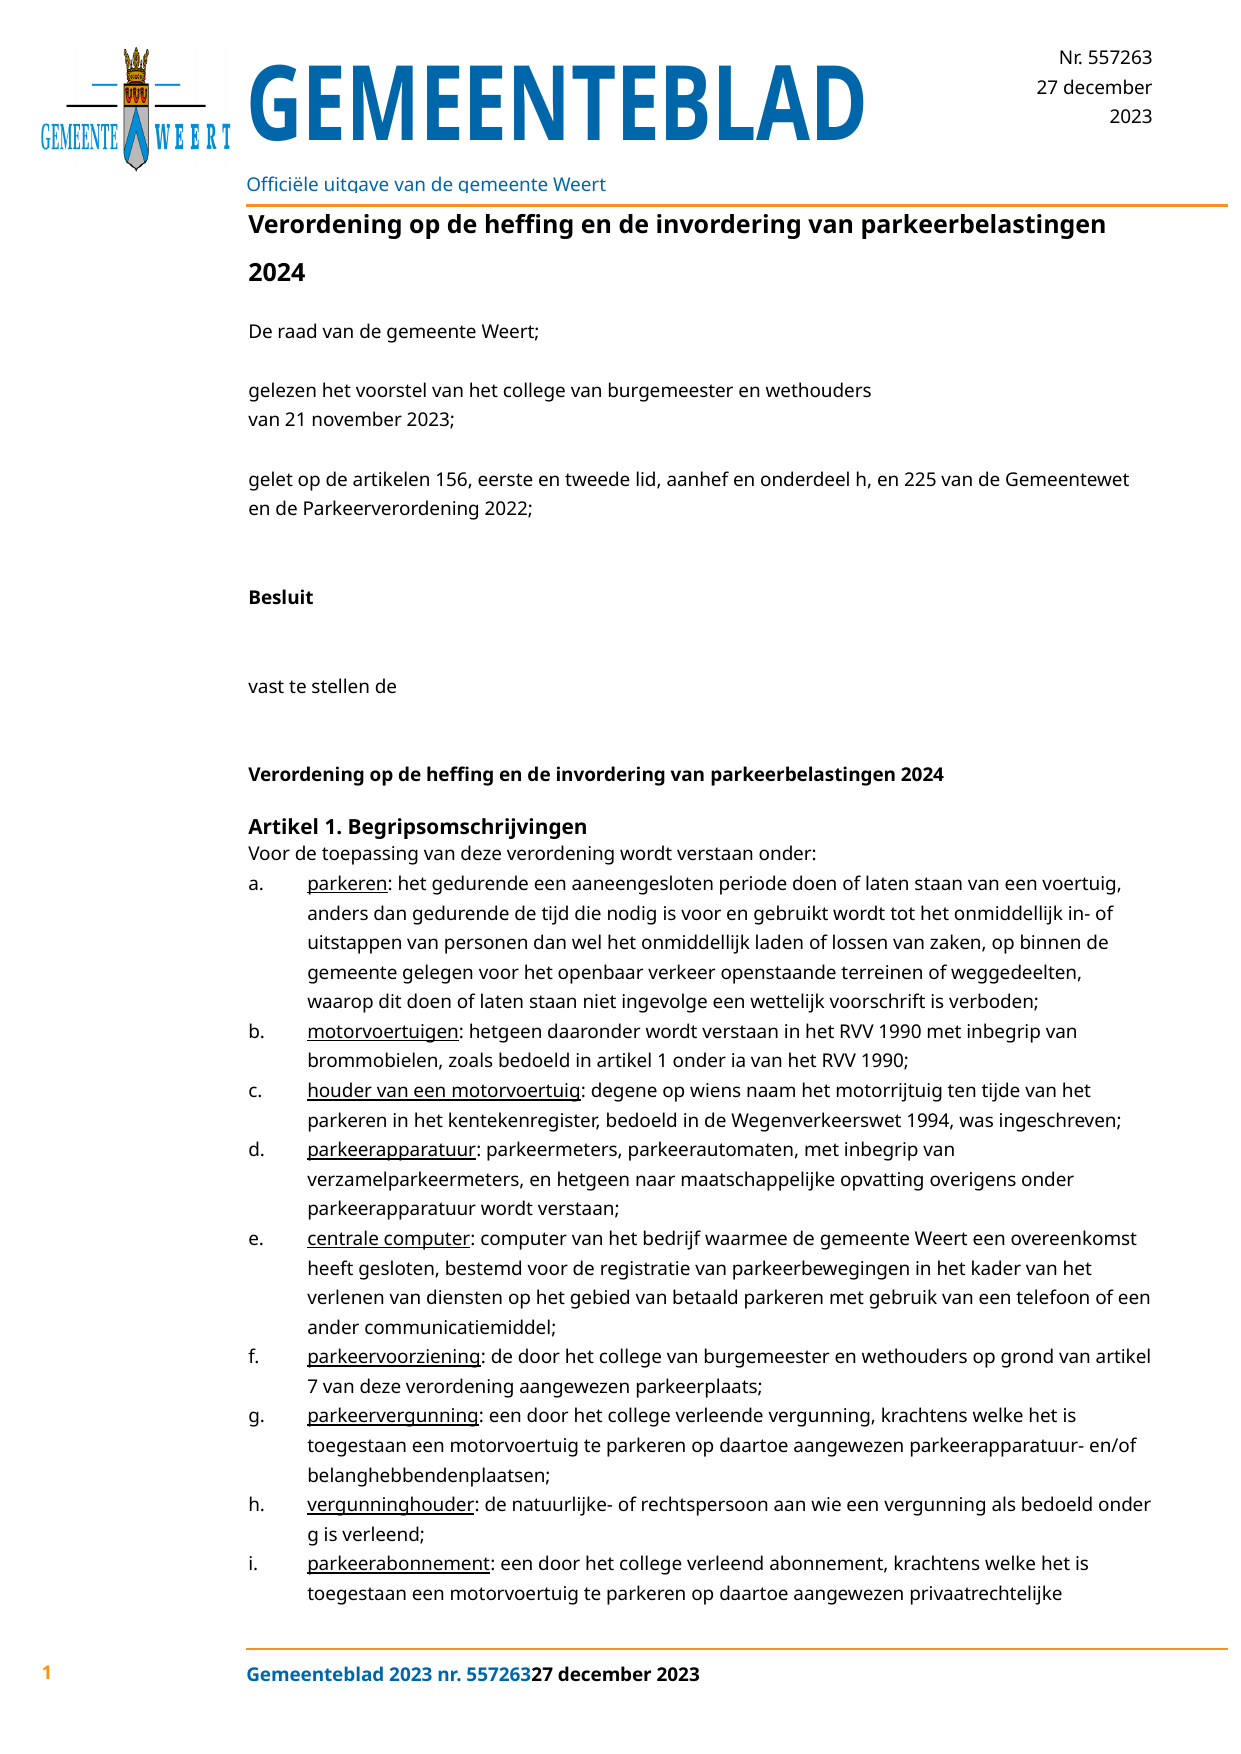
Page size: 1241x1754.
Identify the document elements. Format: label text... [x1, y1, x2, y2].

list parkeervoorziening: de door het college van burgemeester en wethouders op grond van artikel 7 van deze verordening aangewezen parkeerplaats; [248, 1343, 1152, 1399]
text gelet op de artikelen 156, eerste en tweede lid, aanhef en onderdeel h, en 225 van de Gemeentewet en de Parkeerverordening 2022; [248, 466, 1152, 521]
list parkeerapparatuur: parkeermeters, parkeerautomaten, met inbegrip van verzamelparkeermeters, en hetgeen naar maatschappelijke opvatting overigens onder parkeerapparatuur wordt verstaan; [248, 1136, 1152, 1221]
list parkeren: het gedurende een aaneengesloten periode doen of laten staan van een voertuig, anders dan gedurende de tijd die nodig is voor en gebruikt wordt tot het onmiddellijk in- of uitstappen van personen dan wel het onmiddellijk laden of lossen van zaken, op binnen de gemeente gelegen voor het openbaar verkeer openstaande terreinen of weggedeelten, waarop dit doen of laten staan niet ingevolge een wettelijk voorschrift is verboden; [248, 870, 1152, 1014]
list motorvoertuigen: hetgeen daaronder wordt verstaan in het RVV 1990 met inbegrip van brommobielen, zoals bedoeld in artikel 1 onder ia van het RVV 1990; [248, 1018, 1152, 1073]
list vergunninghouder: de natuurlijke- of rechtspersoon aan wie een vergunning als bedoeld onder g is verleend; [248, 1491, 1152, 1547]
picture [41, 47, 231, 172]
text Besluit [248, 584, 1152, 610]
list centrale computer: computer van het bedrijf waarmee de gemeente Weert een overeenkomst heeft gesloten, bestemd voor de registratie van parkeerbewegingen in het kader van het verlenen van diensten op het gebied van betaald parkeren met gebruik van een telefoon of een ander communicatiemiddel; [248, 1225, 1152, 1339]
text vast te stellen de [248, 673, 1152, 699]
text Verordening op de heffing en de invordering van parkeerbelastingen 2024 [248, 207, 1152, 288]
text van 21 november 2023; [248, 407, 1152, 432]
text Voor de toepassing van deze verordening wordt verstaan onder: [248, 841, 1152, 866]
list houder van een motorvoertuig: degene op wiens naam het motorrijtuig ten tijde van het parkeren in het kentekenregister, bedoeld in de Wegenverkeerswet 1994, was ingeschreven; [248, 1077, 1152, 1132]
text gelezen het voorstel van het college van burgemeester en wethouders [248, 377, 1152, 403]
list parkeerabonnement: een door het college verleend abonnement, krachtens welke het is toegestaan een motorvoertuig te parkeren op daartoe aangewezen privaatrechtelijke [248, 1551, 1152, 1606]
list parkeervergunning: een door het college verleende vergunning, krachtens welke het is toegestaan een motorvoertuig te parkeren op daartoe aangewezen parkeerapparatuur- en/of belanghebbendenplaatsen; [248, 1403, 1152, 1487]
text Artikel 1. Begripsomschrijvingen [248, 812, 1152, 841]
text Verordening op de heffing en de invordering van parkeerbelastingen 2024 [248, 762, 1152, 787]
text De raad van de gemeente Weert; [248, 318, 1152, 344]
